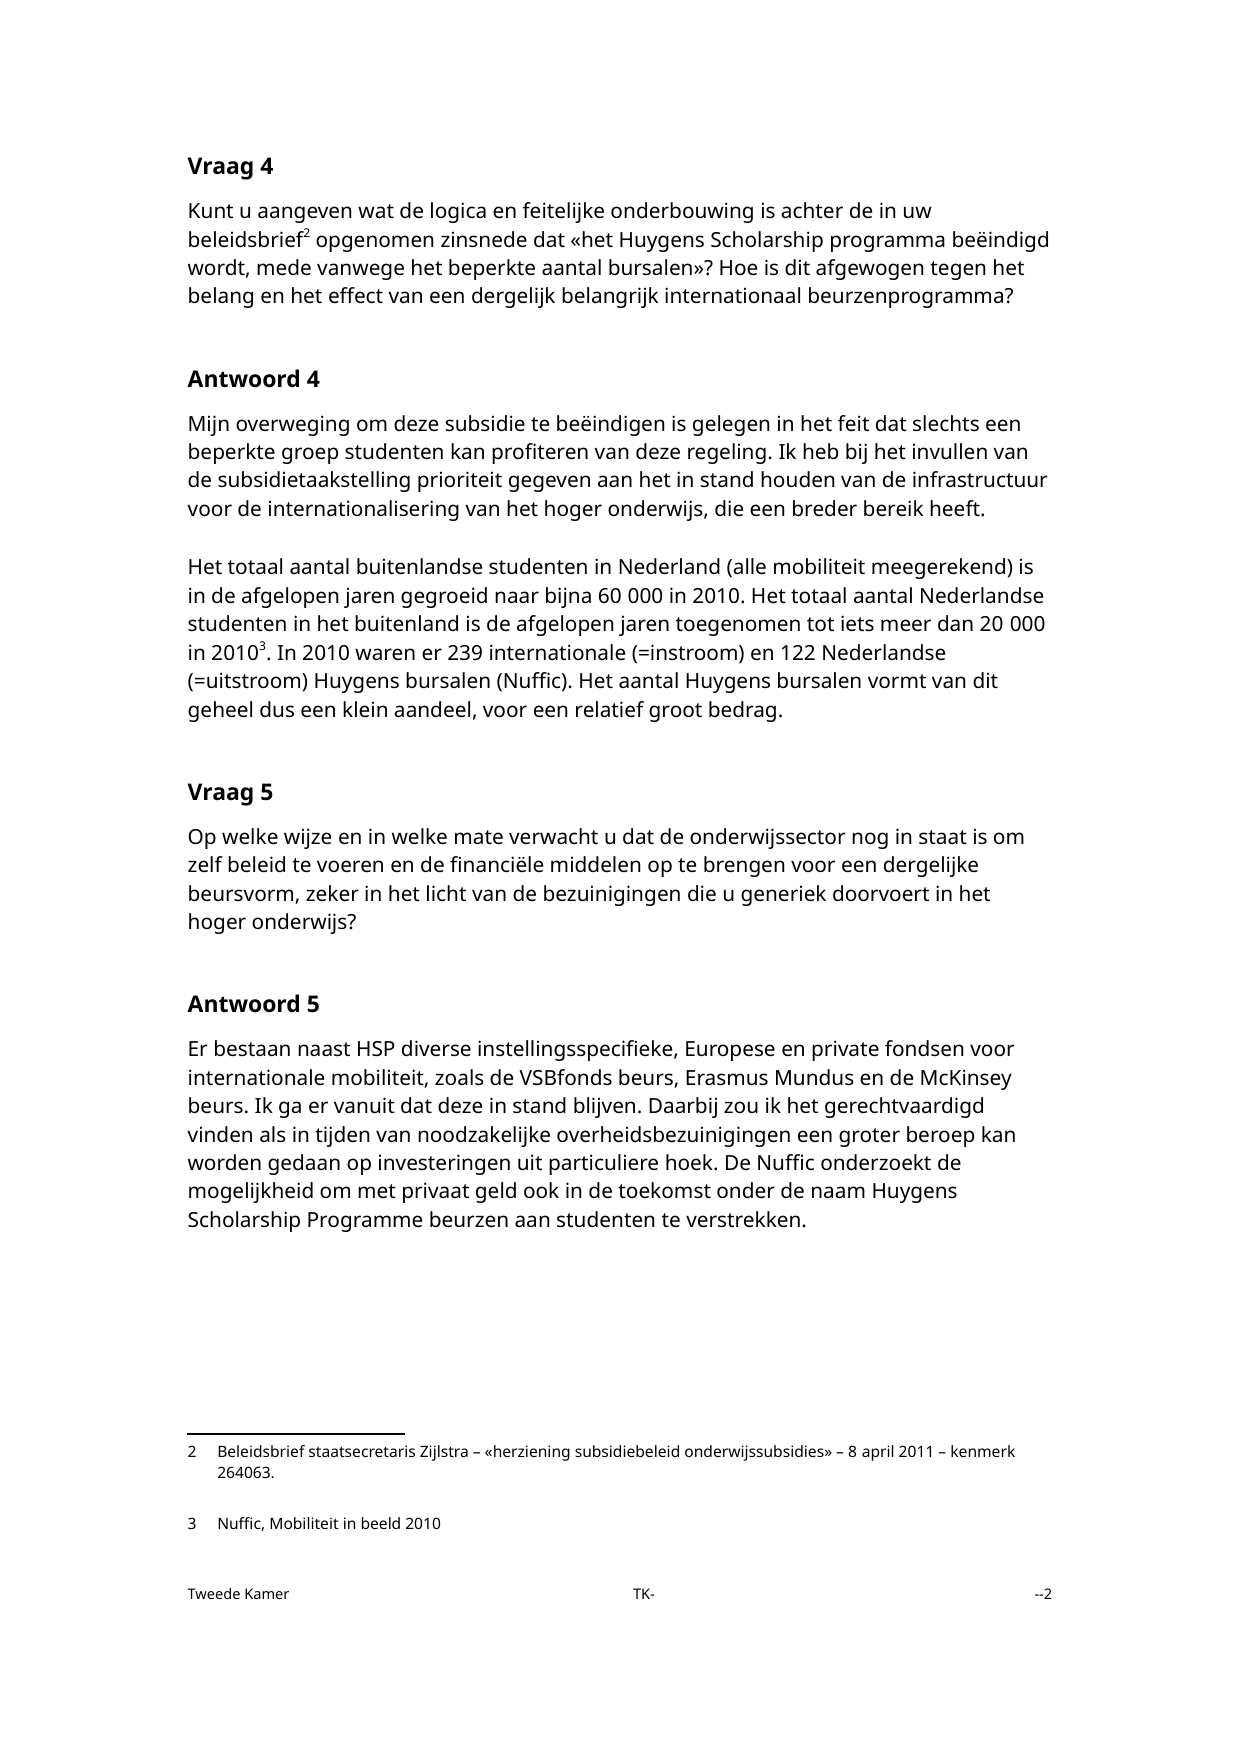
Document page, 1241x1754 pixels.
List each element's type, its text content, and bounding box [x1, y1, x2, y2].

subtitle Vraag 4 [187, 150, 1053, 181]
subtitle Vraag 5 [187, 776, 1053, 807]
text Er bestaan naast HSP diverse instellingsspecifieke, Europese en private fondsen voor internationale mobiliteit, zoals de VSBfonds beurs, Erasmus Mundus en de McKinsey beurs. Ik ga er vanuit dat deze in stand blijven. Daarbij zou ik het gerechtvaardigd vinden als in tijden van noodzakelijke overheidsbezuinigingen een groter beroep kan worden gedaan op investeringen uit particuliere hoek. De Nuffic onderzoekt de mogelijkheid om met privaat geld ook in de toekomst onder de naam Huygens Scholarship Programme beurzen aan studenten te verstrekken. [187, 1034, 1053, 1233]
text Nuffic, Mobiliteit in beeld 2010 [187, 1506, 1053, 1534]
text Mijn overweging om deze subsidie te beëindigen is gelegen in het feit dat slechts een beperkte groep studenten kan profiteren van deze regeling. Ik heb bij het invullen van de subsidietaakstelling prioriteit gegeven aan het in stand houden van de infrastructuur voor de internationalisering van het hoger onderwijs, die een breder bereik heeft. [187, 409, 1053, 522]
text Het totaal aantal buitenlandse studenten in Nederland (alle mobiliteit meegerekend) is in de afgelopen jaren gegroeid naar bijna 60 000 in 2010. Het totaal aantal Nederlandse studenten in het buitenland is de afgelopen jaren toegenomen tot iets meer dan 20 000 in 2010. In 2010 waren er 239 internationale (=instroom) en 122 Nederlandse (=uitstroom) Huygens bursalen (Nuffic). Het aantal Huygens bursalen vormt van dit geheel dus een klein aandeel, voor een relatief groot bedrag. [187, 552, 1053, 723]
text Beleidsbrief staatsecretaris Zijlstra – «herziening subsidiebeleid onderwijssubsidies» – 8 april 2011 – kenmerk 264063. [187, 1419, 1053, 1476]
subtitle Antwoord 4 [187, 362, 1053, 394]
text Op welke wijze en in welke mate verwacht u dat de onderwijssector nog in staat is om zelf beleid te voeren en de financiële middelen op te brengen voor een dergelijke beursvorm, zeker in het licht van de bezuinigingen die u generiek doorvoert in het hoger onderwijs? [187, 822, 1053, 936]
subtitle Antwoord 5 [187, 988, 1053, 1019]
text Kunt u aangeven wat de logica en feitelijke onderbouwing is achter de in uw beleidsbrief opgenomen zinsnede dat «het Huygens Scholarship programma beëindigd wordt, mede vanwege het beperkte aantal bursalen»? Hoe is dit afgewogen tegen het belang en het effect van een dergelijk belangrijk internationaal beurzenprogramma? [187, 196, 1053, 310]
